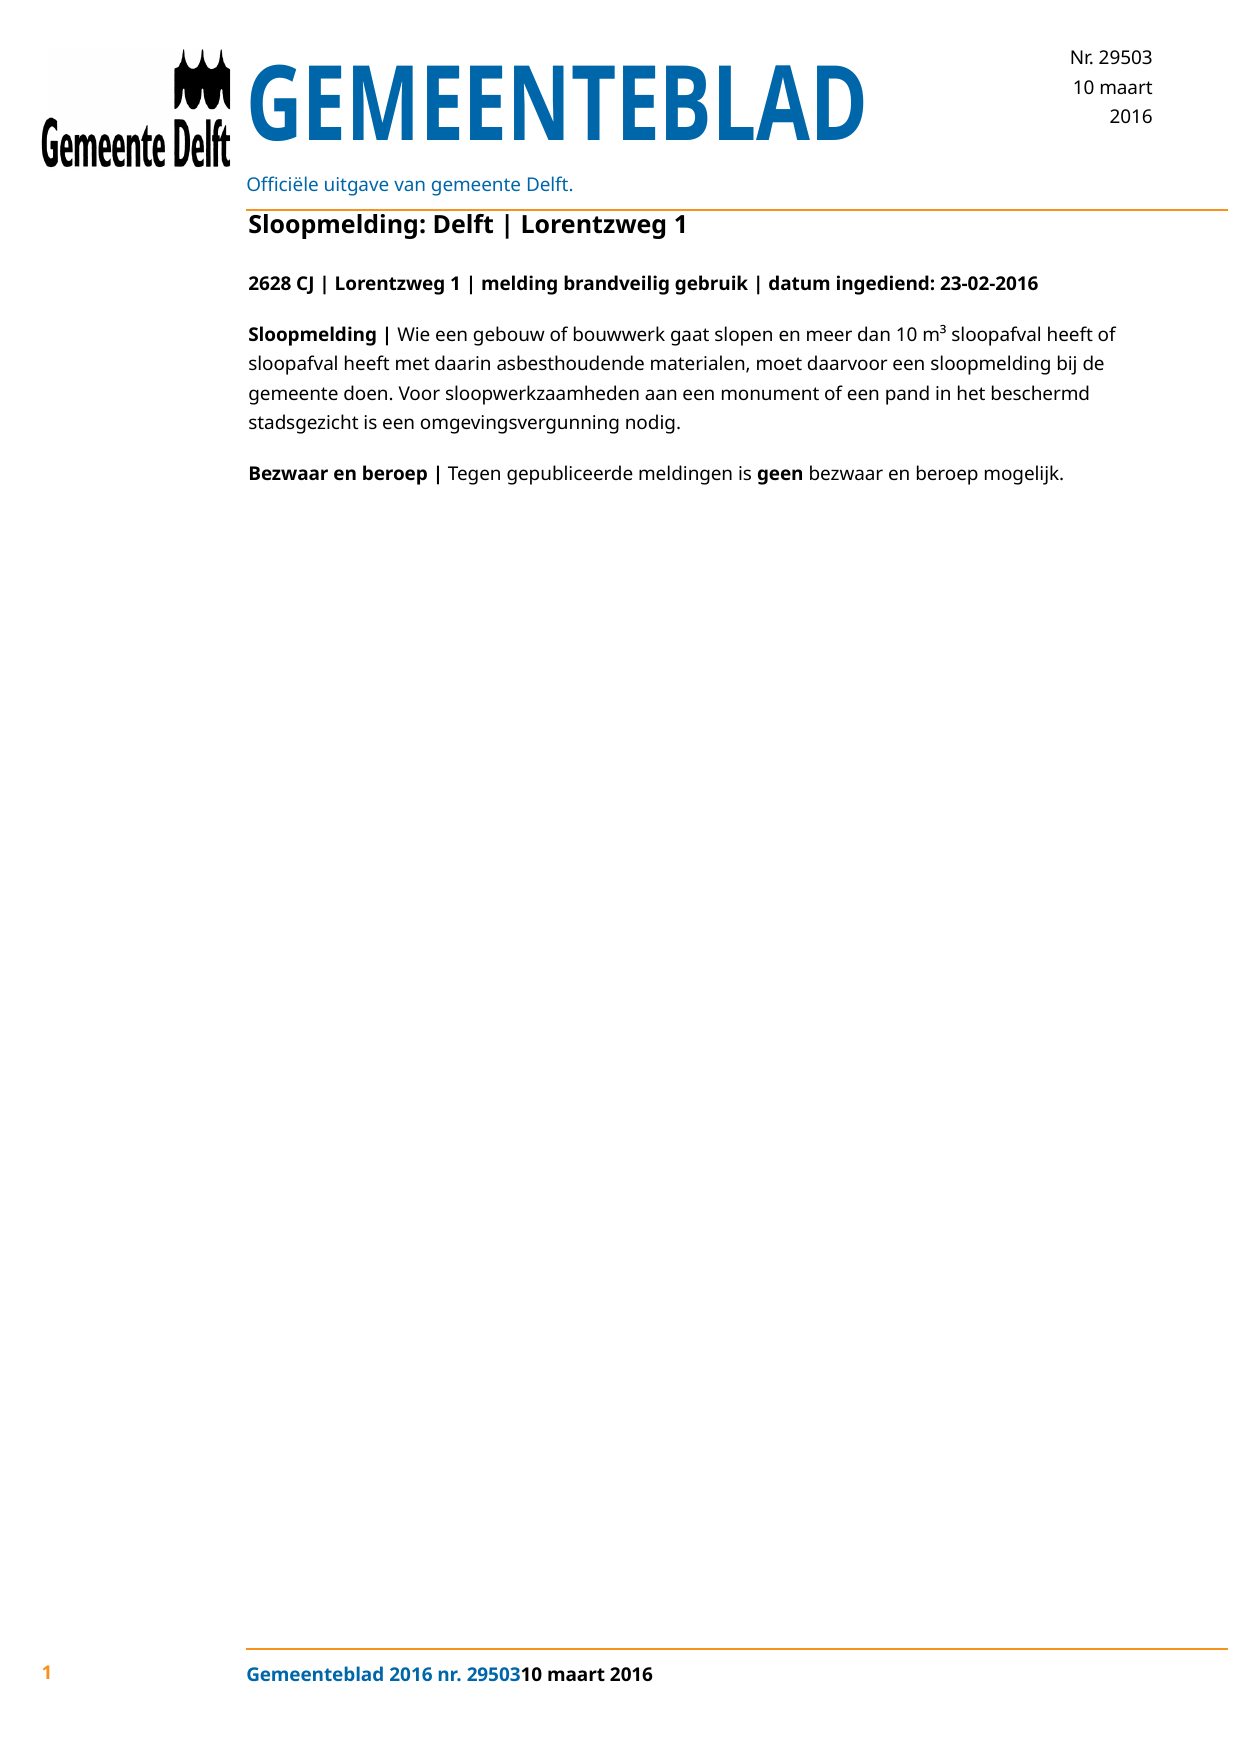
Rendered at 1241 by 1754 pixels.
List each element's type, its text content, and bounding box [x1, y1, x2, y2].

text Sloopmelding | Wie een gebouw of bouwwerk gaat slopen en meer dan 10 m³ sloopafval heeft of sloopafval heeft met daarin asbesthoudende materialen, moet daarvoor een sloopmelding bij de gemeente doen. Voor sloopwerkzaamheden aan een monument of een pand in het beschermd stadsgezicht is een omgevingsvergunning nodig. [248, 321, 1152, 435]
text 2628 CJ | Lorentzweg 1 | melding brandveilig gebruik | datum ingediend: 23-02-2016 [248, 270, 1152, 296]
text Bezwaar en beroep | Tegen gepubliceerde meldingen is geen bezwaar en beroep mogelijk. [248, 460, 1152, 486]
text Sloopmelding: Delft | Lorentzweg 1 [248, 211, 1152, 241]
picture [41, 47, 231, 172]
